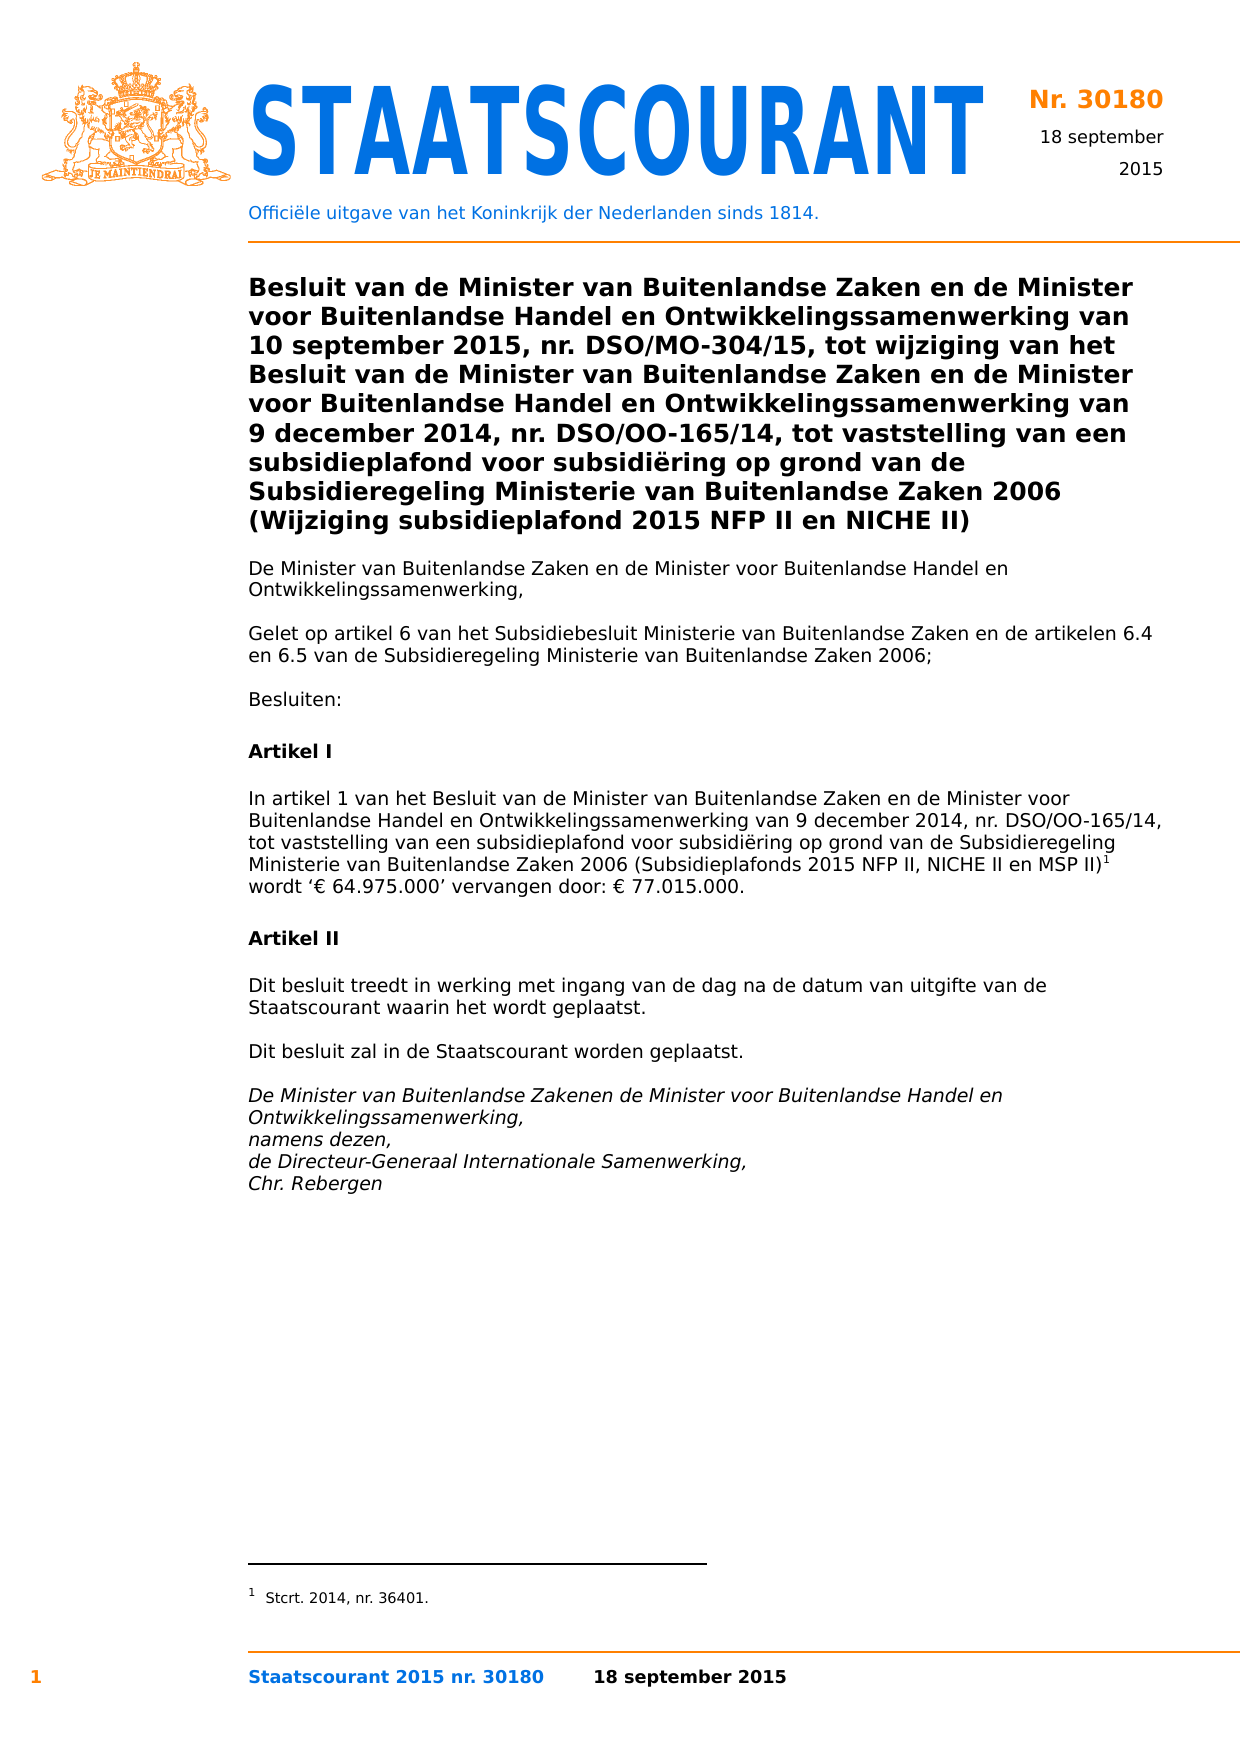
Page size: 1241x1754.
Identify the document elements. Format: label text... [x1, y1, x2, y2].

picture [41, 62, 231, 186]
text Dit besluit zal in de Staatscourant worden geplaatst. [248, 1041, 1163, 1063]
subtitle Artikel II [248, 928, 1163, 950]
text Gelet op artikel 6 van het Subsidiebesluit Ministerie van Buitenlandse Zaken en de artikelen 6.4 en 6.5 van de Subsidieregeling Ministerie van Buitenlandse Zaken 2006; [248, 623, 1163, 667]
table_header STAATSCOURANT [248, 62, 998, 203]
text Dit besluit treedt in werking met ingang van de dag na de datum van uitgifte van de Staatscourant waarin het wordt geplaatst. [248, 975, 1163, 1019]
table_cell 2015 [998, 153, 1240, 203]
subtitle Besluit van de Minister van Buitenlandse Zaken en de Minister voor Buitenlandse Handel en Ontwikkelingssamenwerking van 10 september 2015, nr. DSO/MO-304/15, tot wijziging van het Besluit van de Minister van Buitenlandse Zaken en de Minister voor Buitenlandse Handel en Ontwikkelingssamenwerking van 9 december 2014, nr. DSO/OO-165/14, tot vaststelling van een subsidieplafond voor subsidiëring op grond van de Subsidieregeling Ministerie van Buitenlandse Zaken 2006 (Wijziging subsidieplafond 2015 NFP II en NICHE II) [248, 273, 1163, 536]
table_header [25, 62, 248, 241]
text Stcrt. 2014, nr. 36401. [248, 1586, 1163, 1608]
text De Minister van Buitenlandse Zaken en de Minister voor Buitenlandse Handel en Ontwikkelingssamenwerking, [248, 557, 1163, 601]
table_cell Officiële uitgave van het Koninkrijk der Nederlanden sinds 1814. [248, 203, 1240, 241]
text In artikel 1 van het Besluit van de Minister van Buitenlandse Zaken en de Minister voor Buitenlandse Handel en Ontwikkelingssamenwerking van 9 december 2014, nr. DSO/OO-165/14, tot vaststelling van een subsidieplafond voor subsidiëring op grond van de Subsidieregeling Ministerie van Buitenlandse Zaken 2006 (Subsidieplafonds 2015 NFP II, NICHE II en MSP II) wordt ‘€ 64.975.000’ vervangen door: € 77.015.000. [248, 788, 1163, 898]
text De Minister van Buitenlandse Zakenen de Minister voor Buitenlandse Handel en Ontwikkelingssamenwerking, namens dezen, de Directeur-Generaal Internationale Samenwerking, Chr. Rebergen [248, 1084, 1163, 1194]
table_header Nr. 30180 [998, 62, 1240, 121]
subtitle Artikel I [248, 741, 1163, 763]
table_cell 18 september [998, 121, 1240, 153]
text Besluiten: [248, 689, 1163, 711]
